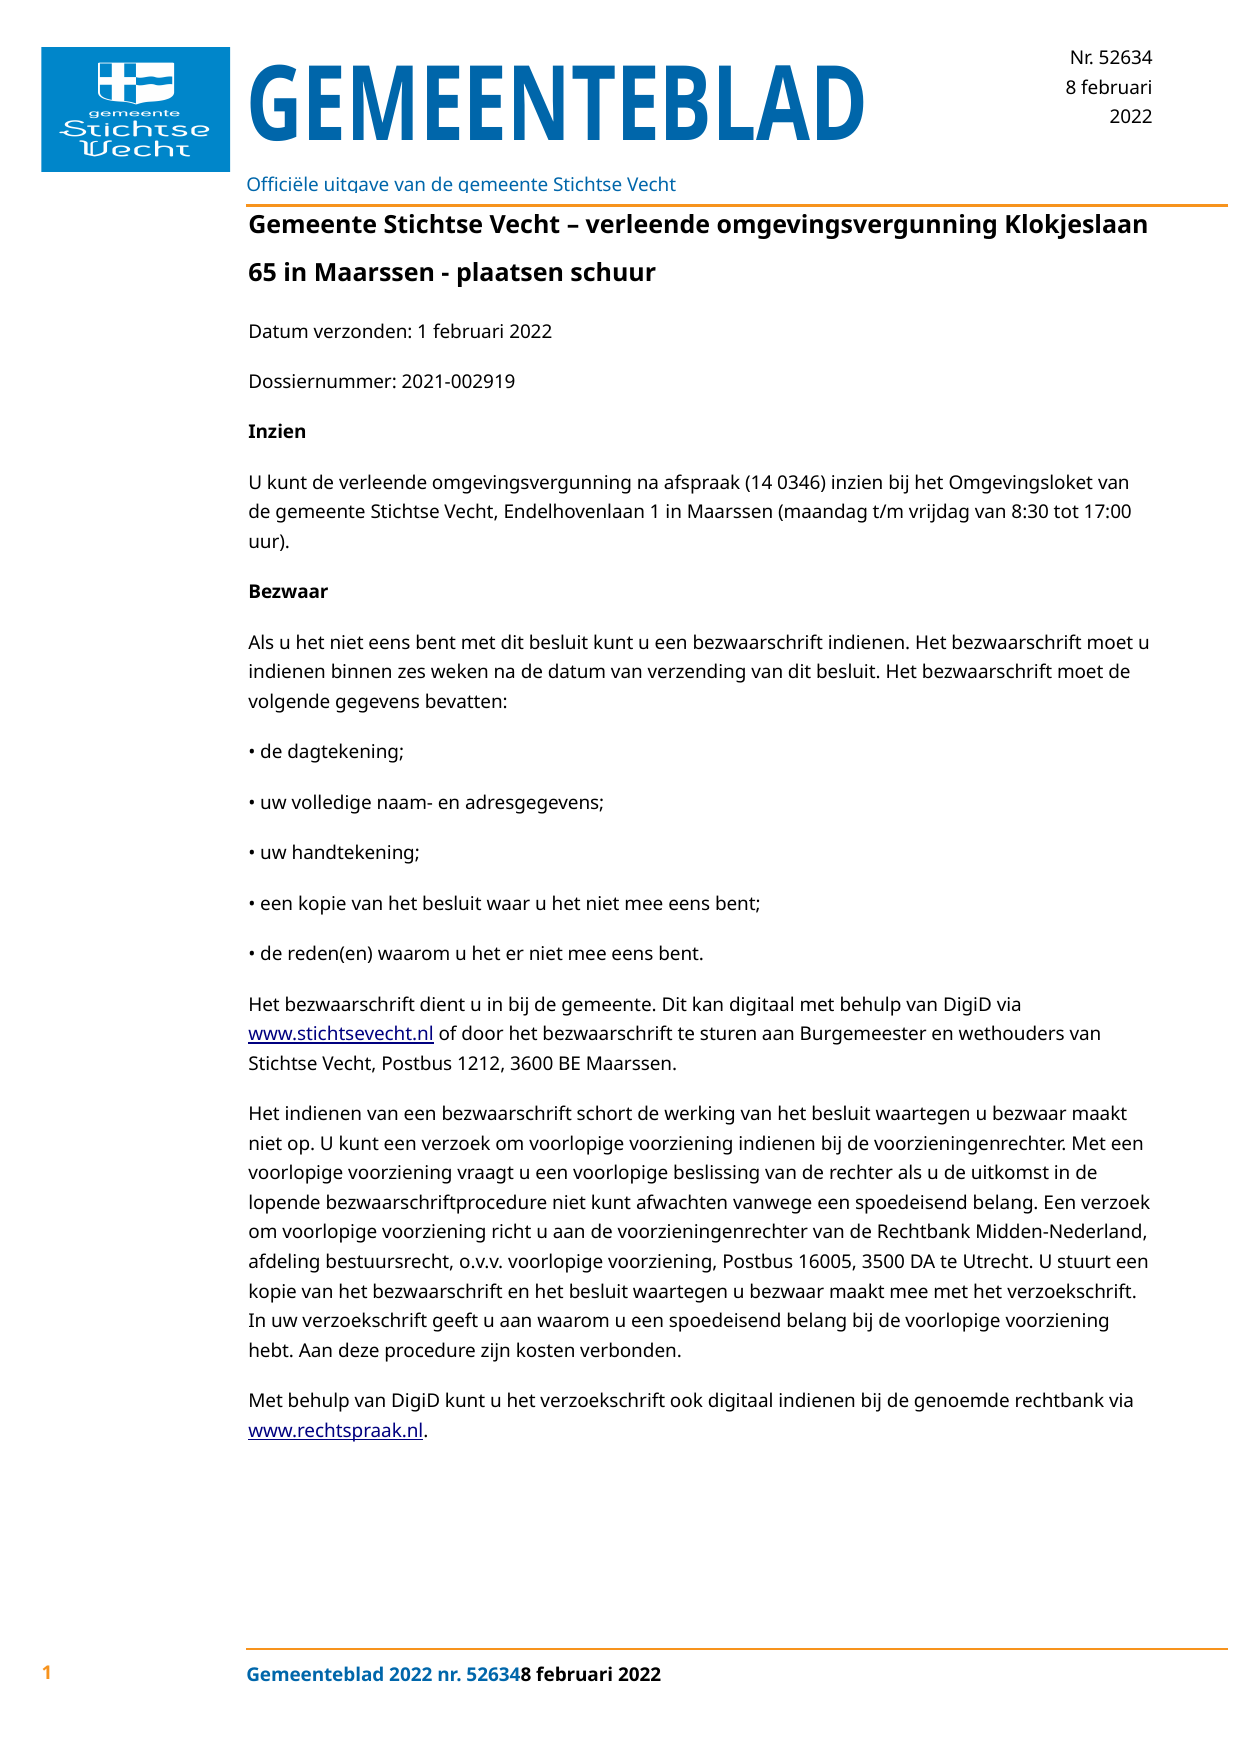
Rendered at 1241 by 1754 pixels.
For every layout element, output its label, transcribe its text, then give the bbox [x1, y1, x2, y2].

text Het indienen van een bezwaarschrift schort de werking van het besluit waartegen u bezwaar maakt niet op. U kunt een verzoek om voorlopige voorziening indienen bij de voorzieningenrechter. Met een voorlopige voorziening vraagt u een voorlopige beslissing van de rechter als u de uitkomst in de lopende bezwaarschriftprocedure niet kunt afwachten vanwege een spoedeisend belang. Een verzoek om voorlopige voorziening richt u aan de voorzieningenrechter van de Rechtbank Midden-Nederland, afdeling bestuursrecht, o.v.v. voorlopige voorziening, Postbus 16005, 3500 DA te Utrecht. U stuurt een kopie van het bezwaarschrift en het besluit waartegen u bezwaar maakt mee met het verzoekschrift. In uw verzoekschrift geeft u aan waarom u een spoedeisend belang bij de voorlopige voorziening hebt. Aan deze procedure zijn kosten verbonden. [248, 1100, 1152, 1363]
text • de reden(en) waarom u het er niet mee eens bent. [248, 940, 1152, 966]
text • een kopie van het besluit waar u het niet mee eens bent; [248, 890, 1152, 916]
text Bezwaar [248, 579, 1152, 604]
text • de dagtekening; [248, 739, 1152, 764]
picture [137, 63, 174, 103]
text Als u het niet eens bent met dit besluit kunt u een bezwaarschrift indienen. Het bezwaarschrift moet u indienen binnen zes weken na de datum van verzending van dit besluit. Het bezwaarschrift moet de volgende gegevens bevatten: [248, 629, 1152, 714]
text • uw volledige naam- en adresgegevens; [248, 789, 1152, 815]
text Met behulp van DigiD kunt u het verzoekschrift ook digitaal indienen bij de genoemde rechtbank via www.rechtspraak.nl. [248, 1387, 1152, 1443]
text U kunt de verleende omgevingsvergunning na afspraak (14 0346) inzien bij het Omgevingsloket van de gemeente Stichtse Vecht, Endelhovenlaan 1 in Maarssen (maandag t/m vrijdag van 8:30 tot 17:00 uur). [248, 469, 1152, 554]
text Gemeente Stichtse Vecht – verleende omgevingsvergunning Klokjeslaan 65 in Maarssen - plaatsen schuur [248, 207, 1152, 288]
text Dossiernummer: 2021-002919 [248, 368, 1152, 394]
picture [99, 63, 135, 101]
text • uw handtekening; [248, 839, 1152, 865]
text Datum verzonden: 1 februari 2022 [248, 318, 1152, 344]
text Het bezwaarschrift dient u in bij de gemeente. Dit kan digitaal met behulp van DigiD via www.stichtsevecht.nl of door het bezwaarschrift te sturen aan Burgemeester en wethouders van Stichtse Vecht, Postbus 1212, 3600 BE Maarssen. [248, 991, 1152, 1076]
text Inzien [248, 419, 1152, 444]
